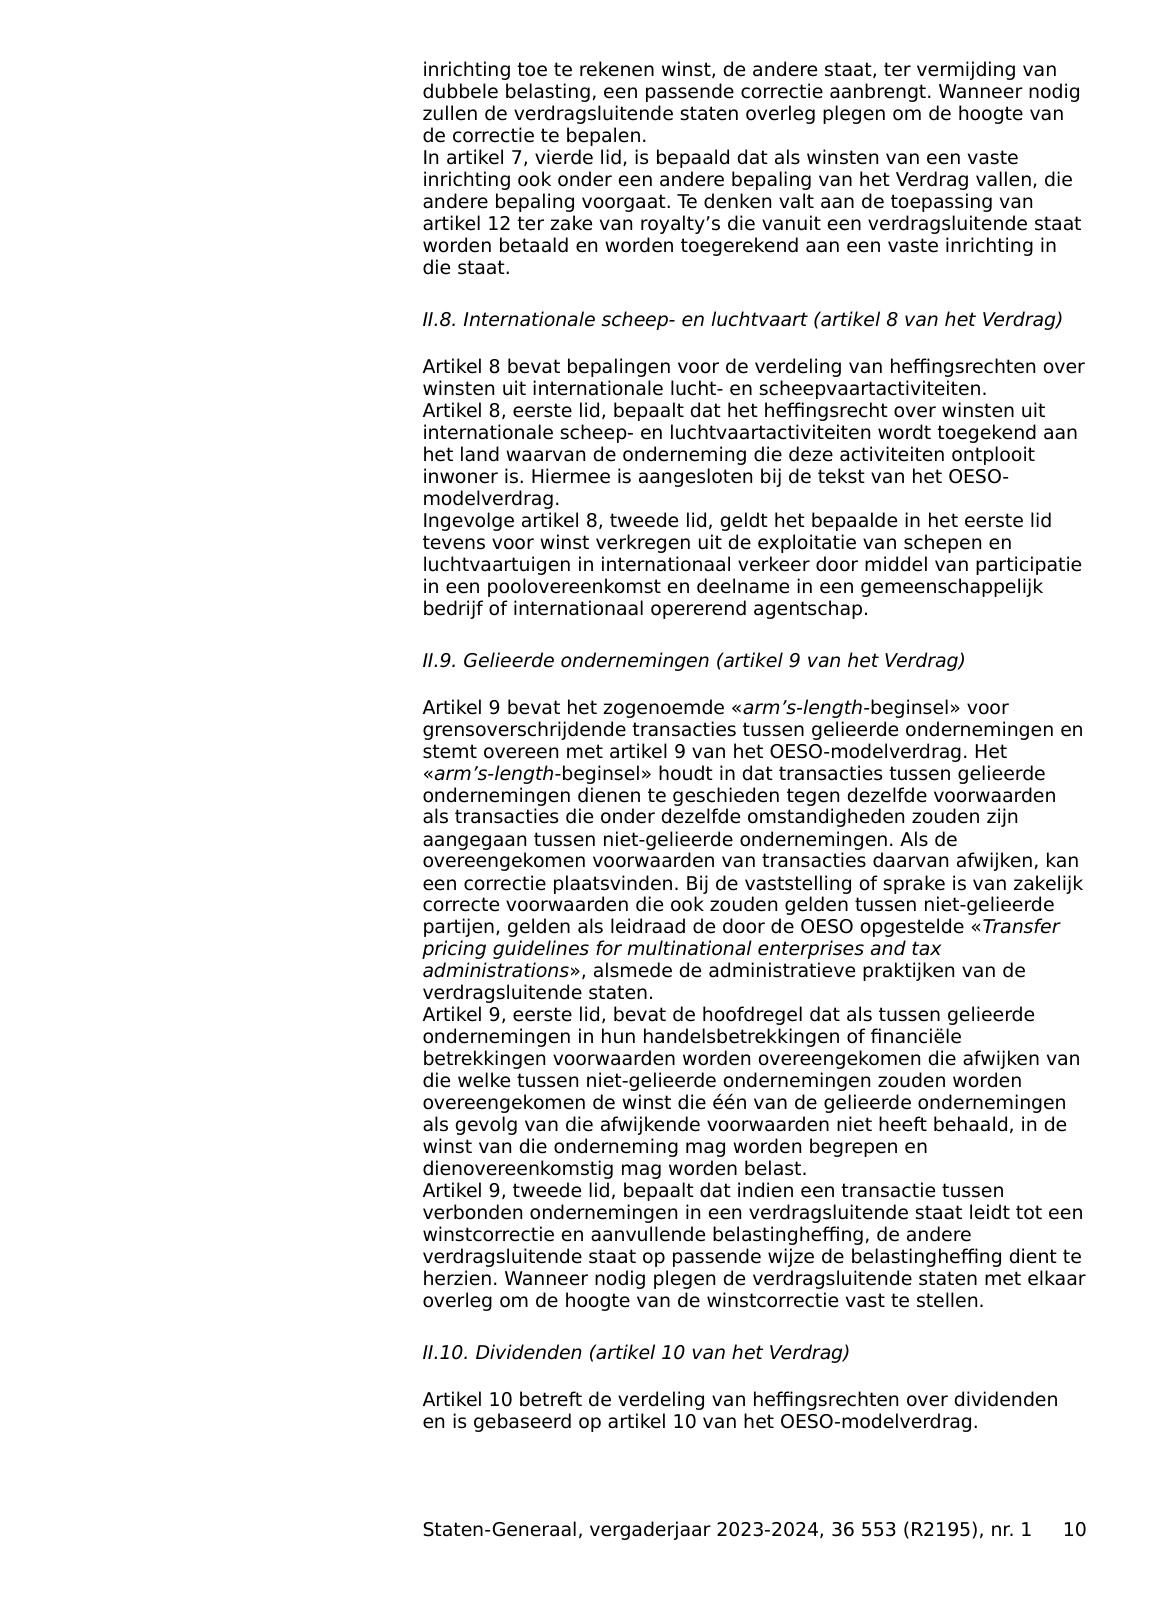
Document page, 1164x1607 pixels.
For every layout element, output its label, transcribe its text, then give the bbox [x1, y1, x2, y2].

subtitle II.10. Dividenden (artikel 10 van het Verdrag) [422, 1342, 1087, 1364]
text inrichting toe te rekenen winst, de andere staat, ter vermijding van dubbele belasting, een passende correctie aanbrengt. Wanneer nodig zullen de verdragsluitende staten overleg plegen om de hoogte van de correctie te bepalen. [422, 59, 1087, 147]
text Artikel 8, eerste lid, bepaalt dat het heffingsrecht over winsten uit internationale scheep- en luchtvaartactiviteiten wordt toegekend aan het land waarvan de onderneming die deze activiteiten ontplooit inwoner is. Hiermee is aangesloten bij de tekst van het OESO-modelverdrag. [422, 400, 1087, 510]
text Artikel 9, eerste lid, bevat de hoofdregel dat als tussen gelieerde ondernemingen in hun handelsbetrekkingen of financiële betrekkingen voorwaarden worden overeengekomen die afwijken van die welke tussen niet-gelieerde ondernemingen zouden worden overeengekomen de winst die één van de gelieerde ondernemingen als gevolg van die afwijkende voorwaarden niet heeft behaald, in de winst van die onderneming mag worden begrepen en dienovereenkomstig mag worden belast. [422, 1004, 1087, 1180]
text Artikel 8 bevat bepalingen voor de verdeling van heffingsrechten over winsten uit internationale lucht- en scheepvaartactiviteiten. [422, 356, 1087, 400]
text Ingevolge artikel 8, tweede lid, geldt het bepaalde in het eerste lid tevens voor winst verkregen uit de exploitatie van schepen en luchtvaartuigen in internationaal verkeer door middel van participatie in een poolovereenkomst en deelname in een gemeenschappelijk bedrijf of internationaal opererend agentschap. [422, 510, 1087, 619]
text Artikel 9 bevat het zogenoemde «arm’s-length-beginsel» voor grensoverschrijdende transacties tussen gelieerde ondernemingen en stemt overeen met artikel 9 van het OESO-modelverdrag. Het «arm’s-length-beginsel» houdt in dat transacties tussen gelieerde ondernemingen dienen te geschieden tegen dezelfde voorwaarden als transacties die onder dezelfde omstandigheden zouden zijn aangegaan tussen niet-gelieerde ondernemingen. Als de overeengekomen voorwaarden van transacties daarvan afwijken, kan een correctie plaatsvinden. Bij de vaststelling of sprake is van zakelijk correcte voorwaarden die ook zouden gelden tussen niet-gelieerde partijen, gelden als leidraad de door de OESO opgestelde «Transfer pricing guidelines for multinational enterprises and tax administrations», alsmede de administratieve praktijken van de verdragsluitende staten. [422, 697, 1087, 1004]
text In artikel 7, vierde lid, is bepaald dat als winsten van een vaste inrichting ook onder een andere bepaling van het Verdrag vallen, die andere bepaling voorgaat. Te denken valt aan de toepassing van artikel 12 ter zake van royalty’s die vanuit een verdragsluitende staat worden betaald en worden toegerekend aan een vaste inrichting in die staat. [422, 147, 1087, 279]
subtitle II.8. Internationale scheep- en luchtvaart (artikel 8 van het Verdrag) [422, 309, 1087, 331]
text Artikel 10 betreft de verdeling van heffingsrechten over dividenden en is gebaseerd op artikel 10 van het OESO-modelverdrag. [422, 1389, 1087, 1433]
subtitle II.9. Gelieerde ondernemingen (artikel 9 van het Verdrag) [422, 649, 1087, 672]
text Artikel 9, tweede lid, bepaalt dat indien een transactie tussen verbonden ondernemingen in een verdragsluitende staat leidt tot een winstcorrectie en aanvullende belastingheffing, de andere verdragsluitende staat op passende wijze de belastingheffing dient te herzien. Wanneer nodig plegen de verdragsluitende staten met elkaar overleg om de hoogte van de winstcorrectie vast te stellen. [422, 1180, 1087, 1312]
